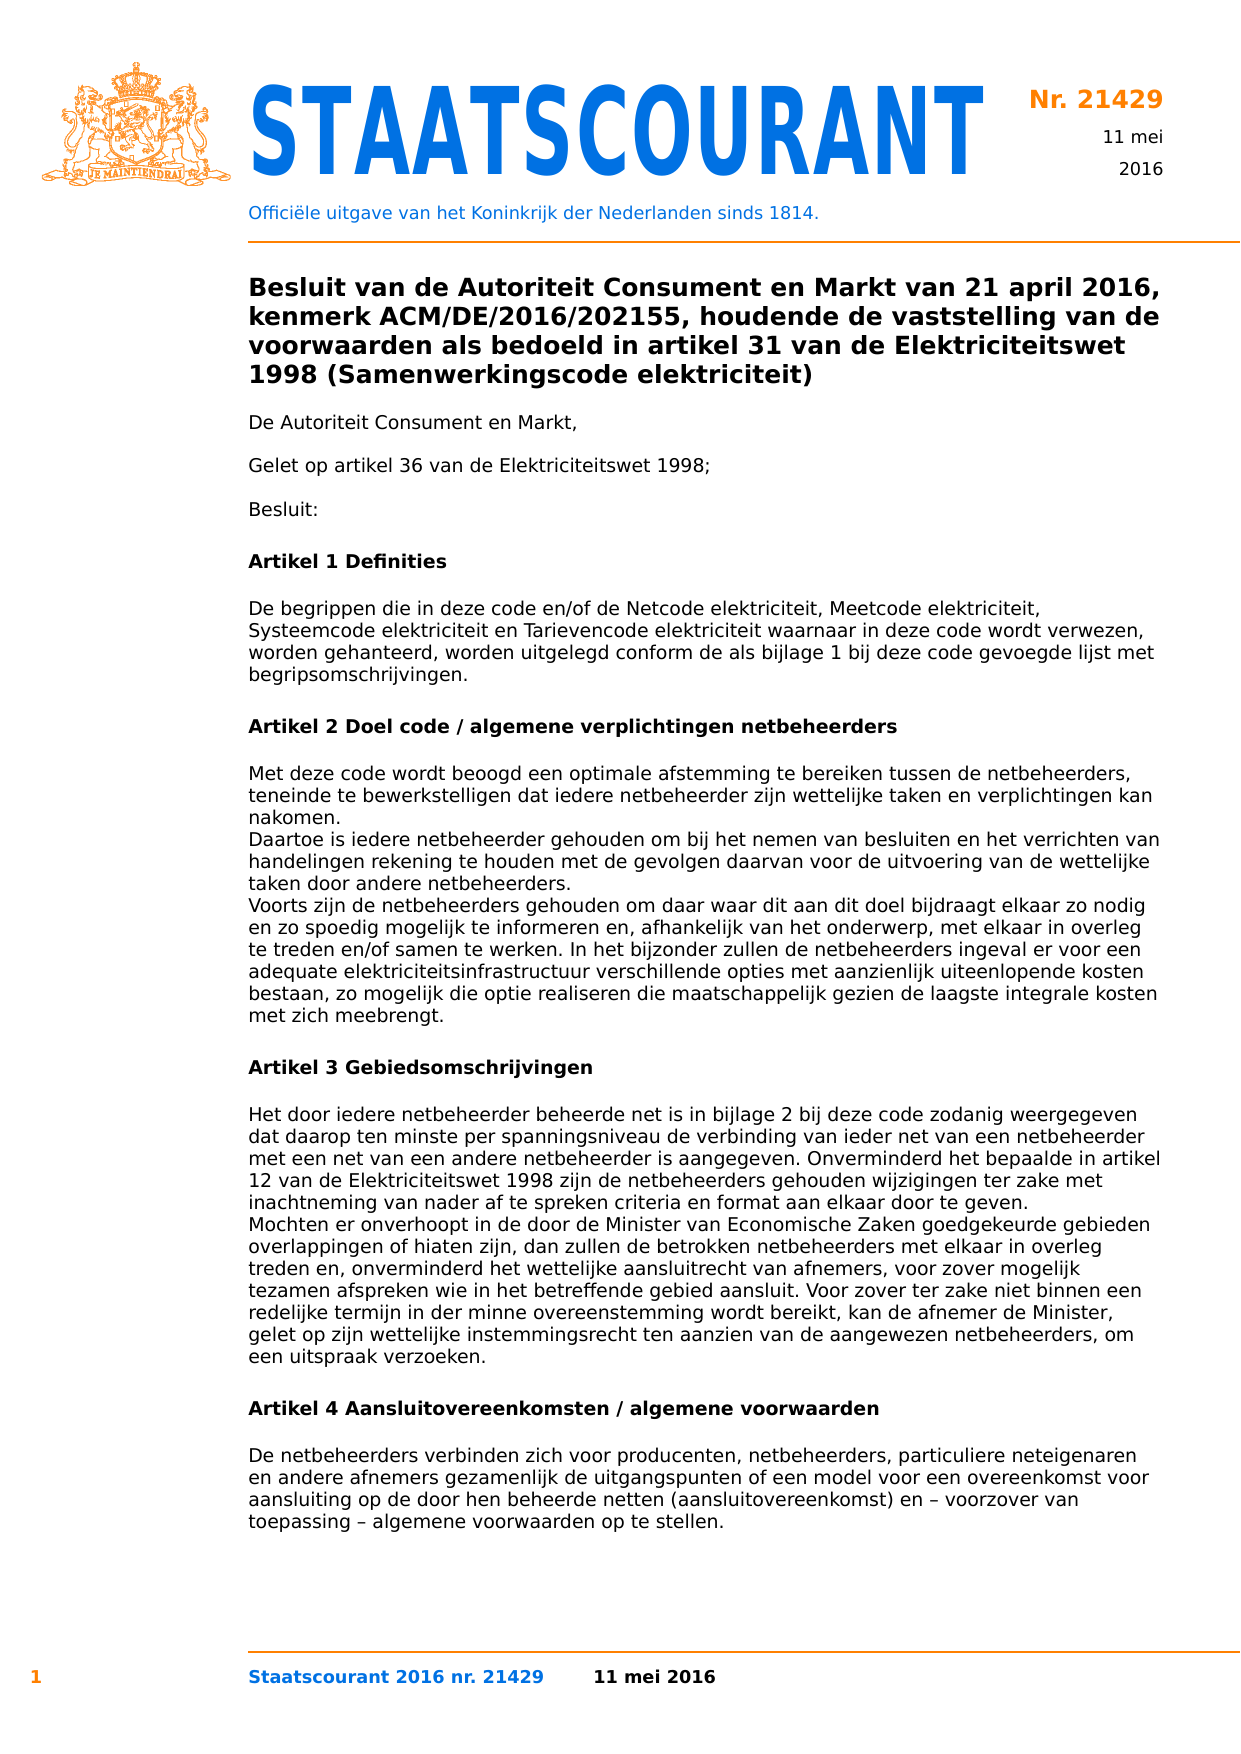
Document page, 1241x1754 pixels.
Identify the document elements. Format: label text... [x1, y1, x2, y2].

text Met deze code wordt beoogd een optimale afstemming te bereiken tussen de netbeheerders, teneinde te bewerkstelligen dat iedere netbeheerder zijn wettelijke taken en verplichtingen kan nakomen. [248, 763, 1163, 829]
text De begrippen die in deze code en/of de Netcode elektriciteit, Meetcode elektriciteit, Systeemcode elektriciteit en Tarievencode elektriciteit waarnaar in deze code wordt verwezen, worden gehanteerd, worden uitgelegd conform de als bijlage 1 bij deze code gevoegde lijst met begripsomschrijvingen. [248, 598, 1163, 686]
picture [41, 62, 231, 186]
subtitle Artikel 3 Gebiedsomschrijvingen [248, 1057, 1163, 1079]
text Mochten er onverhoopt in de door de Minister van Economische Zaken goedgekeurde gebieden overlappingen of hiaten zijn, dan zullen de betrokken netbeheerders met elkaar in overleg treden en, onverminderd het wettelijke aansluitrecht van afnemers, voor zover mogelijk tezamen afspreken wie in het betreffende gebied aansluit. Voor zover ter zake niet binnen een redelijke termijn in der minne overeenstemming wordt bereikt, kan de afnemer de Minister, gelet op zijn wettelijke instemmingsrecht ten aanzien van de aangewezen netbeheerders, om een uitspraak verzoeken. [248, 1214, 1163, 1368]
text De netbeheerders verbinden zich voor producenten, netbeheerders, particuliere neteigenaren en andere afnemers gezamenlijk de uitgangspunten of een model voor een overeenkomst voor aansluiting op de door hen beheerde netten (aansluitovereenkomst) en – voorzover van toepassing – algemene voorwaarden op te stellen. [248, 1444, 1163, 1532]
table_header [25, 62, 248, 241]
table_cell 2016 [998, 153, 1240, 203]
table_header STAATSCOURANT [248, 62, 998, 203]
text Gelet op artikel 36 van de Elektriciteitswet 1998; [248, 455, 1163, 477]
table_cell Officiële uitgave van het Koninkrijk der Nederlanden sinds 1814. [248, 203, 1240, 241]
text Besluit: [248, 499, 1163, 521]
table_header Nr. 21429 [998, 62, 1240, 121]
text Daartoe is iedere netbeheerder gehouden om bij het nemen van besluiten en het verrichten van handelingen rekening te houden met de gevolgen daarvan voor de uitvoering van de wettelijke taken door andere netbeheerders. [248, 829, 1163, 895]
text De Autoriteit Consument en Markt, [248, 412, 1163, 433]
subtitle Artikel 4 Aansluitovereenkomsten / algemene voorwaarden [248, 1398, 1163, 1419]
subtitle Besluit van de Autoriteit Consument en Markt van 21 april 2016, kenmerk ACM/DE/2016/202155, houdende de vaststelling van de voorwaarden als bedoeld in artikel 31 van de Elektriciteitswet 1998 (Samenwerkingscode elektriciteit) [248, 273, 1163, 390]
text Voorts zijn de netbeheerders gehouden om daar waar dit aan dit doel bijdraagt elkaar zo nodig en zo spoedig mogelijk te informeren en, afhankelijk van het onderwerp, met elkaar in overleg te treden en/of samen te werken. In het bijzonder zullen de netbeheerders ingeval er voor een adequate elektriciteitsinfrastructuur verschillende opties met aanzienlijk uiteenlopende kosten bestaan, zo mogelijk die optie realiseren die maatschappelijk gezien de laagste integrale kosten met zich meebrengt. [248, 895, 1163, 1027]
subtitle Artikel 1 Definities [248, 551, 1163, 573]
table_cell 11 mei [998, 121, 1240, 153]
text Het door iedere netbeheerder beheerde net is in bijlage 2 bij deze code zodanig weergegeven dat daarop ten minste per spanningsniveau de verbinding van ieder net van een netbeheerder met een net van een andere netbeheerder is aangegeven. Onverminderd het bepaalde in artikel 12 van de Elektriciteitswet 1998 zijn de netbeheerders gehouden wijzigingen ter zake met inachtneming van nader af te spreken criteria en format aan elkaar door te geven. [248, 1104, 1163, 1214]
subtitle Artikel 2 Doel code / algemene verplichtingen netbeheerders [248, 716, 1163, 738]
